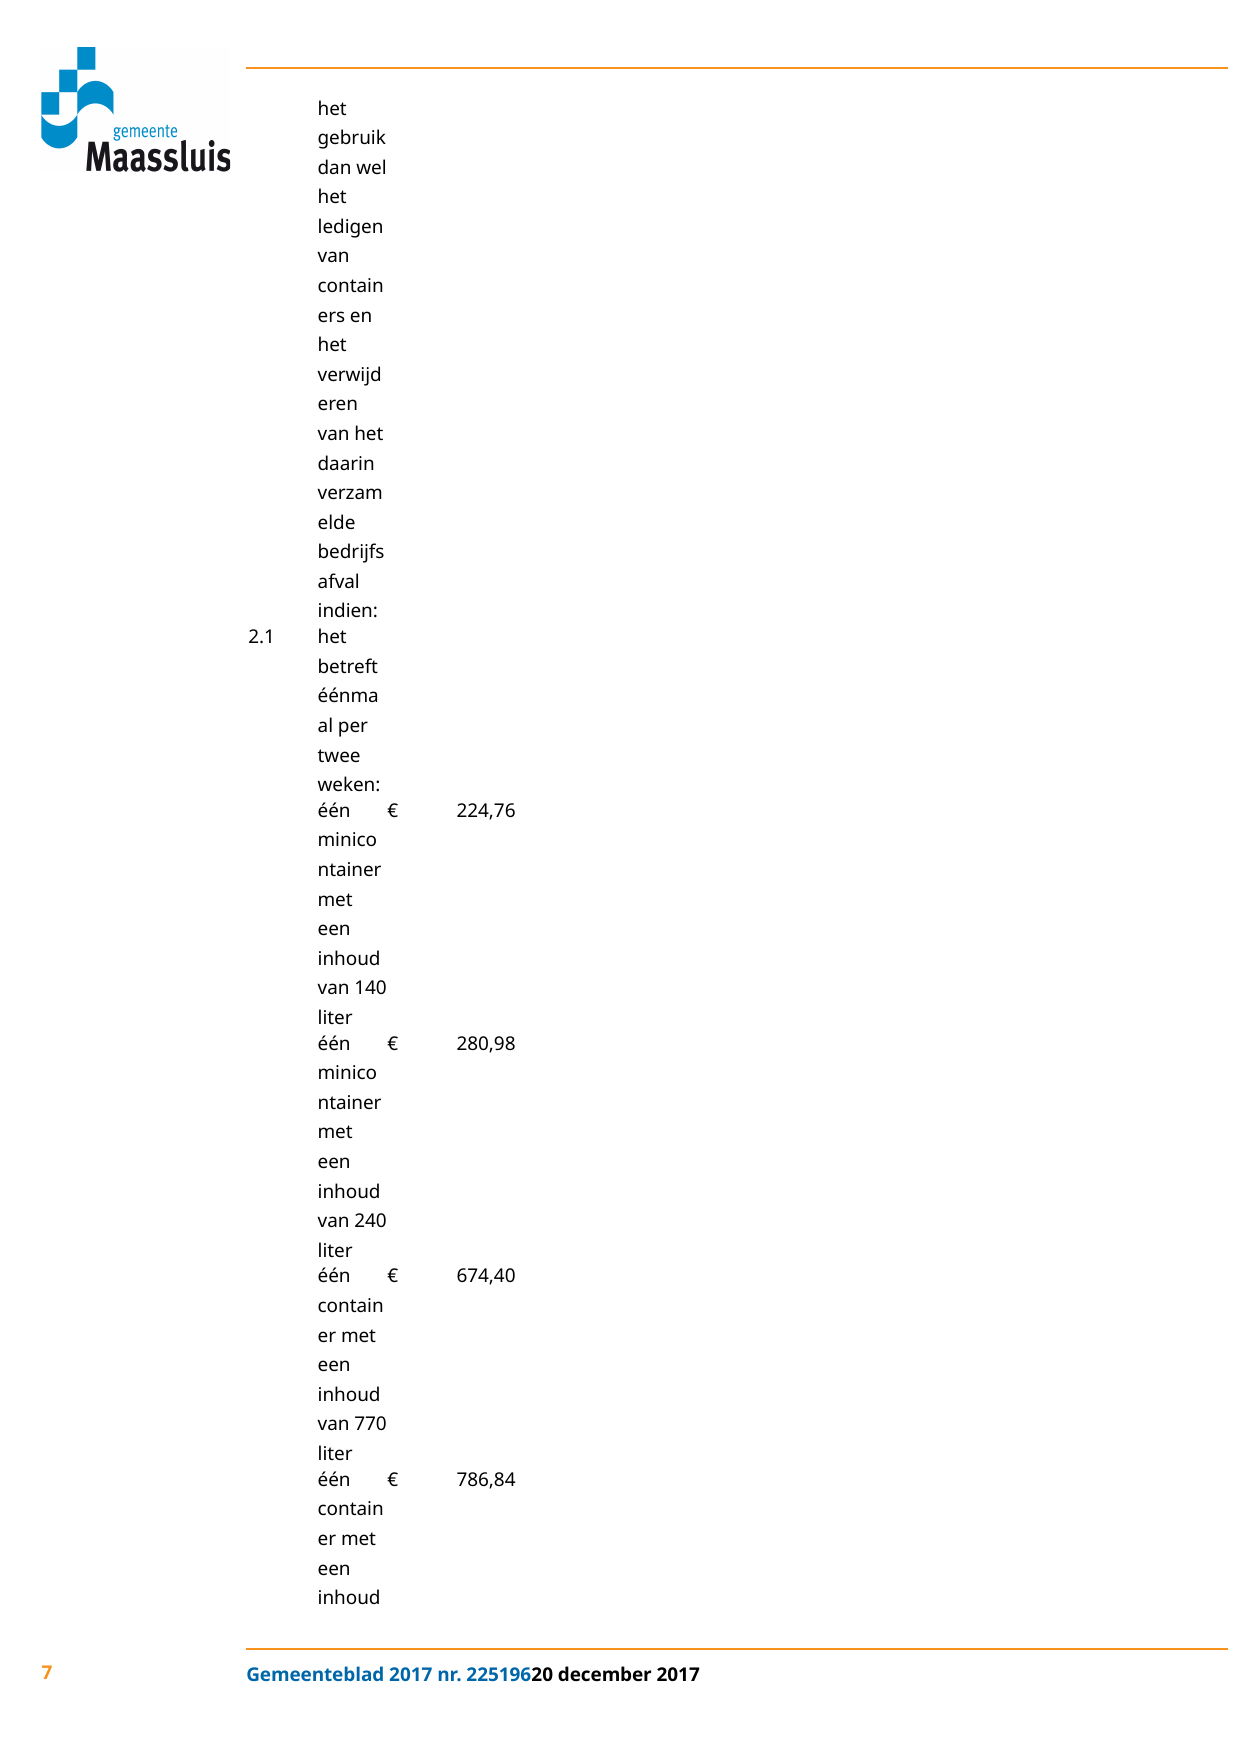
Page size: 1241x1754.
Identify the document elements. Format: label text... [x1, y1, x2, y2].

table_cell [248, 95, 317, 623]
table_cell één minicontainer met een inhoud van 240 liter [318, 1030, 387, 1263]
picture [41, 47, 77, 92]
table_cell [248, 1030, 317, 1263]
table_cell één minicontainer met een inhoud van 140 liter [318, 797, 387, 1030]
table_cell [387, 624, 456, 797]
table_cell € [387, 1030, 456, 1263]
table_cell € [387, 1263, 456, 1466]
table_cell het betreft éénmaal per twee weken: [318, 624, 387, 797]
table_cell [387, 95, 456, 623]
table_cell [456, 624, 526, 797]
table_cell [248, 797, 317, 1030]
table_cell één container met een inhoud van 770 liter [318, 1263, 387, 1466]
table_cell één container met een inhoud [318, 1466, 387, 1610]
table_cell [248, 1263, 317, 1466]
table_cell € [387, 797, 456, 1030]
table_cell [456, 95, 526, 623]
table_cell 2.1 [248, 624, 317, 797]
table_cell 224,76 [456, 797, 526, 1030]
table_cell 674,40 [456, 1263, 526, 1466]
picture [41, 47, 231, 172]
table_cell 786,84 [456, 1466, 526, 1610]
table_cell het gebruik dan wel het ledigen van containers en het verwijderen van het daarin verzamelde bedrijfsafval indien: [318, 95, 387, 623]
table_cell € [387, 1466, 456, 1610]
table_cell 280,98 [456, 1030, 526, 1263]
table_cell [248, 1466, 317, 1610]
